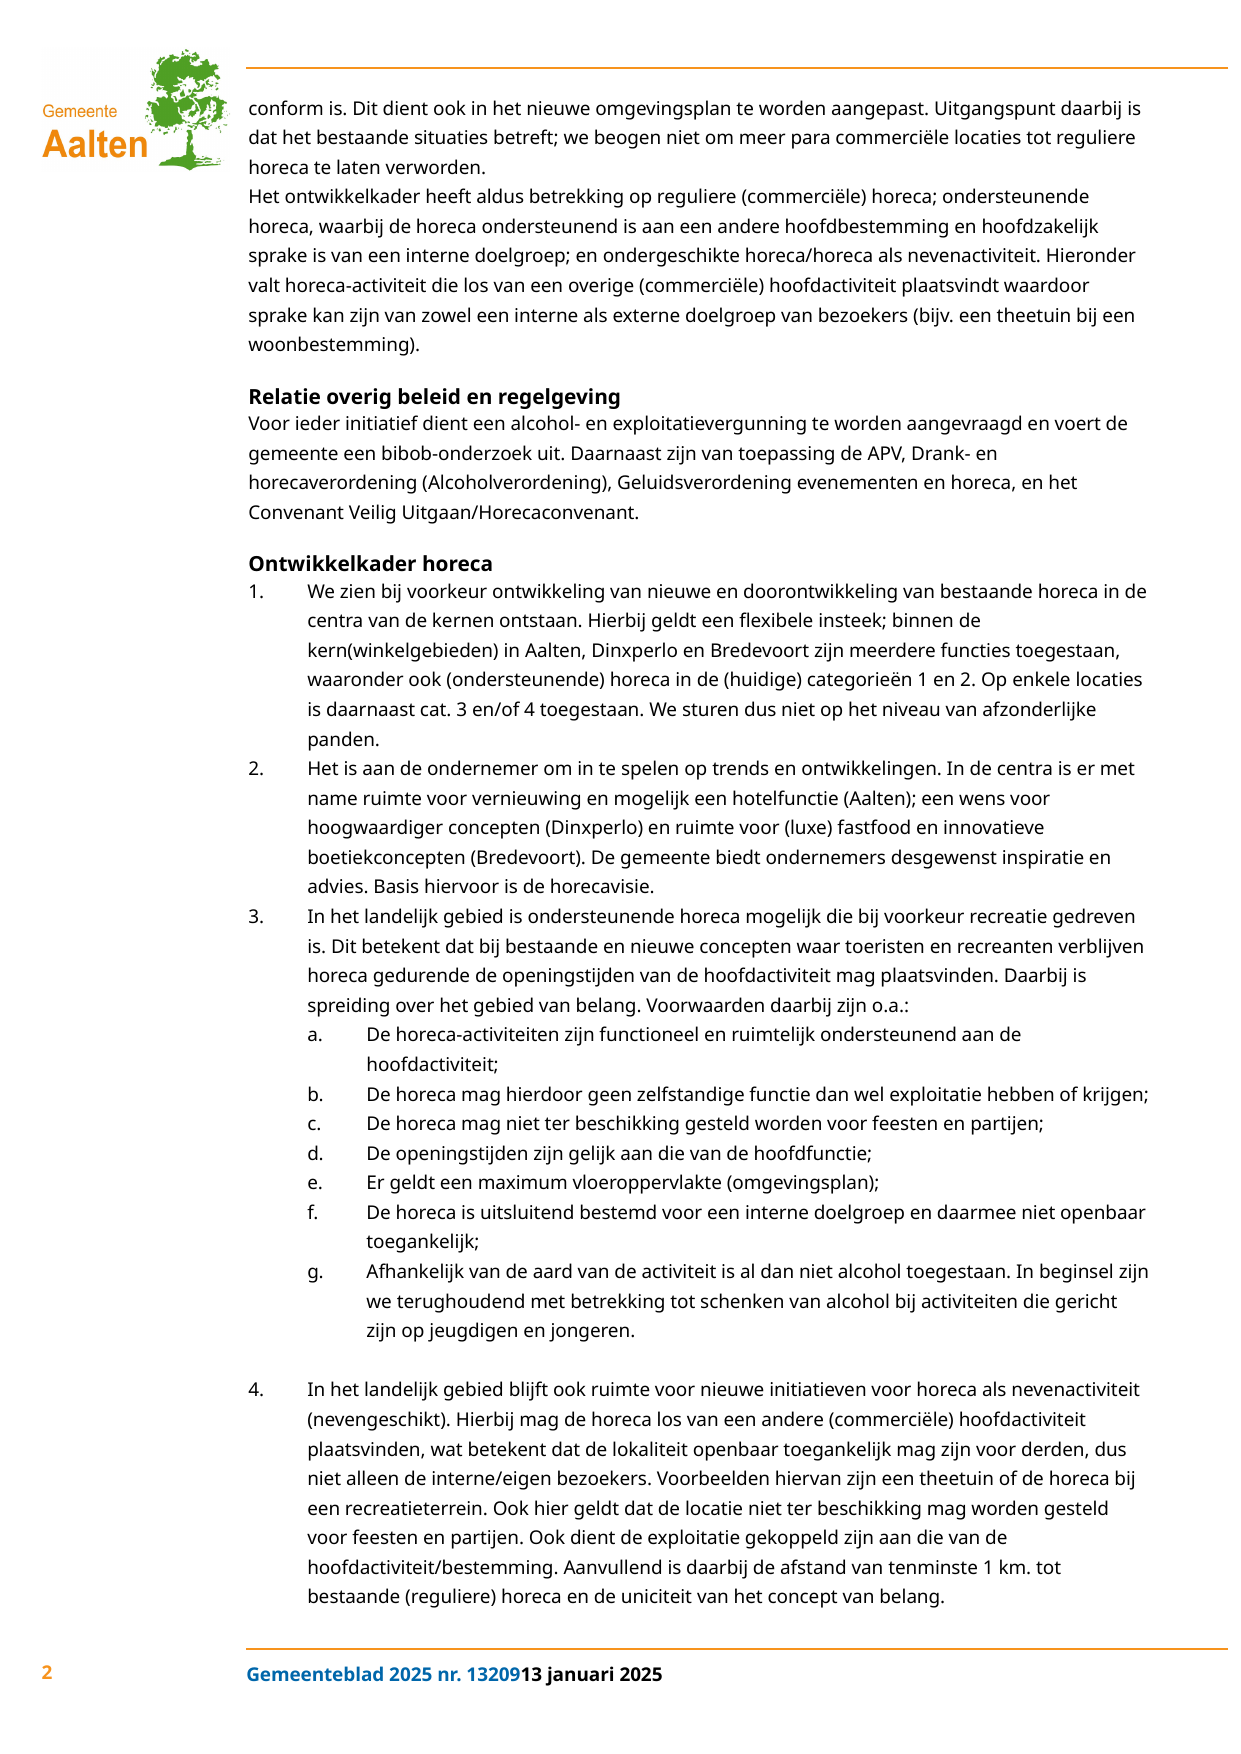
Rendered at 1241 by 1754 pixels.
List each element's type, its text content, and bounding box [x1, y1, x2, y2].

list De horeca mag niet ter beschikking gesteld worden voor feesten en partijen; [307, 1110, 1152, 1136]
list Het is aan de ondernemer om in te spelen op trends en ontwikkelingen. In de centra is er met name ruimte voor vernieuwing en mogelijk een hotelfunctie (Aalten); een wens voor hoogwaardiger concepten (Dinxperlo) en ruimte voor (luxe) fastfood en innovatieve boetiekconcepten (Bredevoort). De gemeente biedt ondernemers desgewenst inspiratie en advies. Basis hiervoor is de horecavisie. [248, 755, 1152, 899]
text Het ontwikkelkader heeft aldus betrekking op reguliere (commerciële) horeca; ondersteunende horeca, waarbij de horeca ondersteunend is aan een andere hoofdbestemming en hoofdzakelijk sprake is van een interne doelgroep; en ondergeschikte horeca/horeca als nevenactiviteit. Hieronder valt horeca-activiteit die los van een overige (commerciële) hoofdactiviteit plaatsvindt waardoor sprake kan zijn van zowel een interne als externe doelgroep van bezoekers (bijv. een theetuin bij een woonbestemming). [248, 183, 1152, 357]
text Voor ieder initiatief dient een alcohol- en exploitatievergunning te worden aangevraagd en voert de gemeente een bibob-onderzoek uit. Daarnaast zijn van toepassing de APV, Drank- en horecaverordening (Alcoholverordening), Geluidsverordening evenementen en horeca, en het Convenant Veilig Uitgaan/Horecaconvenant. [248, 410, 1152, 525]
list Afhankelijk van de aard van de activiteit is al dan niet alcohol toegestaan. In beginsel zijn we terughoudend met betrekking tot schenken van alcohol bij activiteiten die gericht zijn op jeugdigen en jongeren. [307, 1258, 1152, 1343]
list De horeca-activiteiten zijn functioneel en ruimtelijk ondersteunend aan de hoofdactiviteit; [307, 1022, 1152, 1077]
text Relatie overig beleid en regelgeving [248, 382, 1152, 410]
text conform is. Dit dient ook in het nieuwe omgevingsplan te worden aangepast. Uitgangspunt daarbij is dat het bestaande situaties betreft; we beogen niet om meer para commerciële locaties tot reguliere horeca te laten verworden. [248, 95, 1152, 180]
list De horeca is uitsluitend bestemd voor een interne doelgroep en daarmee niet openbaar toegankelijk; [307, 1199, 1152, 1254]
picture [41, 47, 231, 172]
list Er geldt een maximum vloeroppervlakte (omgevingsplan); [307, 1169, 1152, 1195]
list We zien bij voorkeur ontwikkeling van nieuwe en doorontwikkeling van bestaande horeca in de centra van de kernen ontstaan. Hierbij geldt een flexibele insteek; binnen de kern(winkelgebieden) in Aalten, Dinxperlo en Bredevoort zijn meerdere functies toegestaan, waaronder ook (ondersteunende) horeca in de (huidige) categorieën 1 en 2. Op enkele locaties is daarnaast cat. 3 en/of 4 toegestaan. We sturen dus niet op het niveau van afzonderlijke panden. [248, 578, 1152, 752]
list De horeca mag hierdoor geen zelfstandige functie dan wel exploitatie hebben of krijgen; [307, 1081, 1152, 1107]
list In het landelijk gebied is ondersteunende horeca mogelijk die bij voorkeur recreatie gedreven is. Dit betekent dat bij bestaande en nieuwe concepten waar toeristen en recreanten verblijven horeca gedurende de openingstijden van de hoofdactiviteit mag plaatsvinden. Daarbij is spreiding over het gebied van belang. Voorwaarden daarbij zijn o.a.: [248, 903, 1152, 1018]
text Ontwikkelkader horeca [248, 549, 1152, 578]
list De openingstijden zijn gelijk aan die van de hoofdfunctie; [307, 1140, 1152, 1166]
list In het landelijk gebied blijft ook ruimte voor nieuwe initiatieven voor horeca als nevenactiviteit (nevengeschikt). Hierbij mag de horeca los van een andere (commerciële) hoofdactiviteit plaatsvinden, wat betekent dat de lokaliteit openbaar toegankelijk mag zijn voor derden, dus niet alleen de interne/eigen bezoekers. Voorbeelden hiervan zijn een theetuin of de horeca bij een recreatieterrein. Ook hier geldt dat de locatie niet ter beschikking mag worden gesteld voor feesten en partijen. Ook dient de exploitatie gekoppeld zijn aan die van de hoofdactiviteit/bestemming. Aanvullend is daarbij de afstand van tenminste 1 km. tot bestaande (reguliere) horeca en de uniciteit van het concept van belang. [248, 1377, 1152, 1609]
